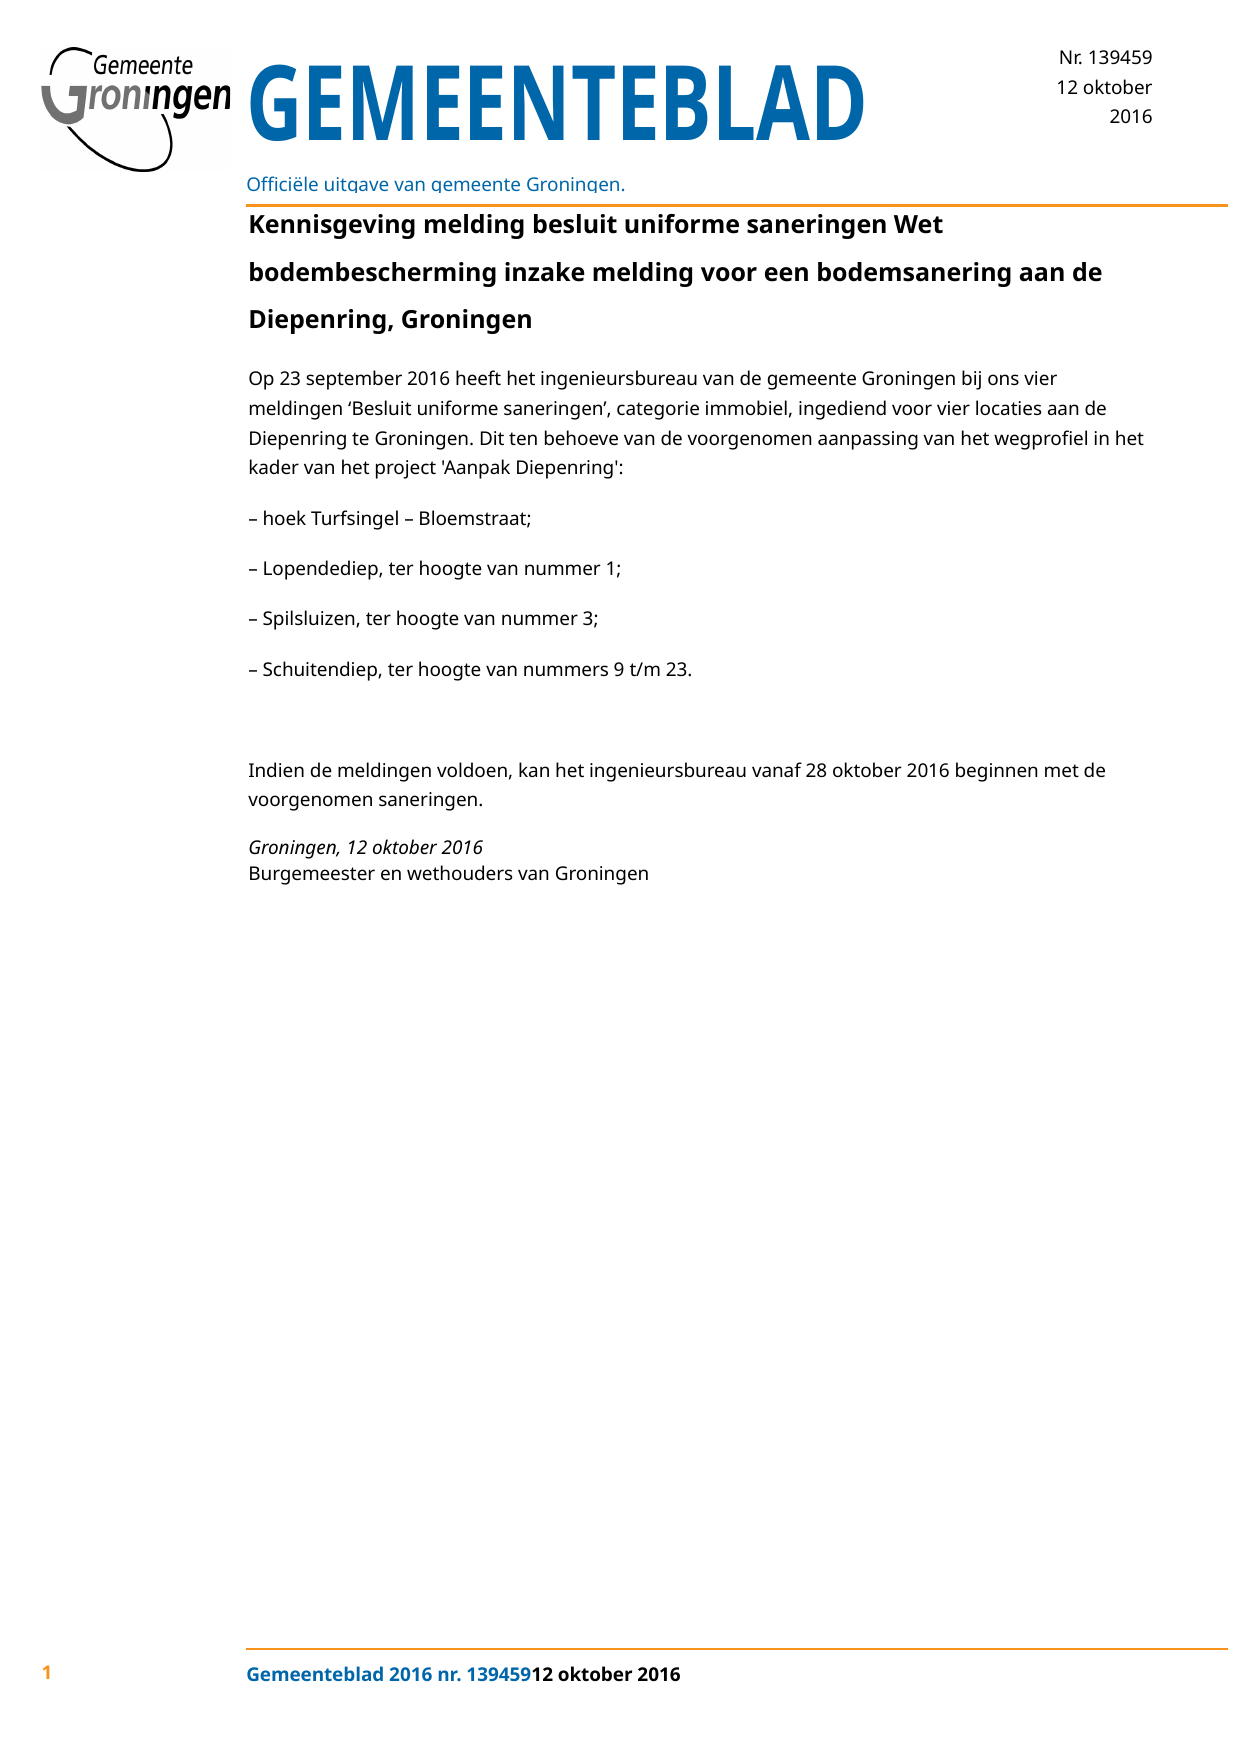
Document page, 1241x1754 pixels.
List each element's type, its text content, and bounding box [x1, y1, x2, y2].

text – Lopendediep, ter hoogte van nummer 1; [248, 555, 1152, 581]
text – hoek Turfsingel – Bloemstraat; [248, 505, 1152, 530]
text Kennisgeving melding besluit uniforme saneringen Wet bodembescherming inzake melding voor een bodemsanering aan de Diepenring, Groningen [248, 207, 1152, 336]
text Groningen, 12 oktober 2016 [248, 834, 1152, 860]
text Op 23 september 2016 heeft het ingenieursbureau van de gemeente Groningen bij ons vier meldingen ‘Besluit uniforme saneringen’, categorie immobiel, ingediend voor vier locaties aan de Diepenring te Groningen. Dit ten behoeve van de voorgenomen aanpassing van het wegprofiel in het kader van het project 'Aanpak Diepenring': [248, 366, 1152, 480]
text Indien de meldingen voldoen, kan het ingenieursbureau vanaf 28 oktober 2016 beginnen met de voorgenomen saneringen. [248, 757, 1152, 812]
text – Schuitendiep, ter hoogte van nummers 9 t/m 23. [248, 656, 1152, 682]
text Burgemeester en wethouders van Groningen [248, 860, 1152, 886]
picture [41, 47, 231, 172]
text – Spilsluizen, ter hoogte van nummer 3; [248, 606, 1152, 631]
